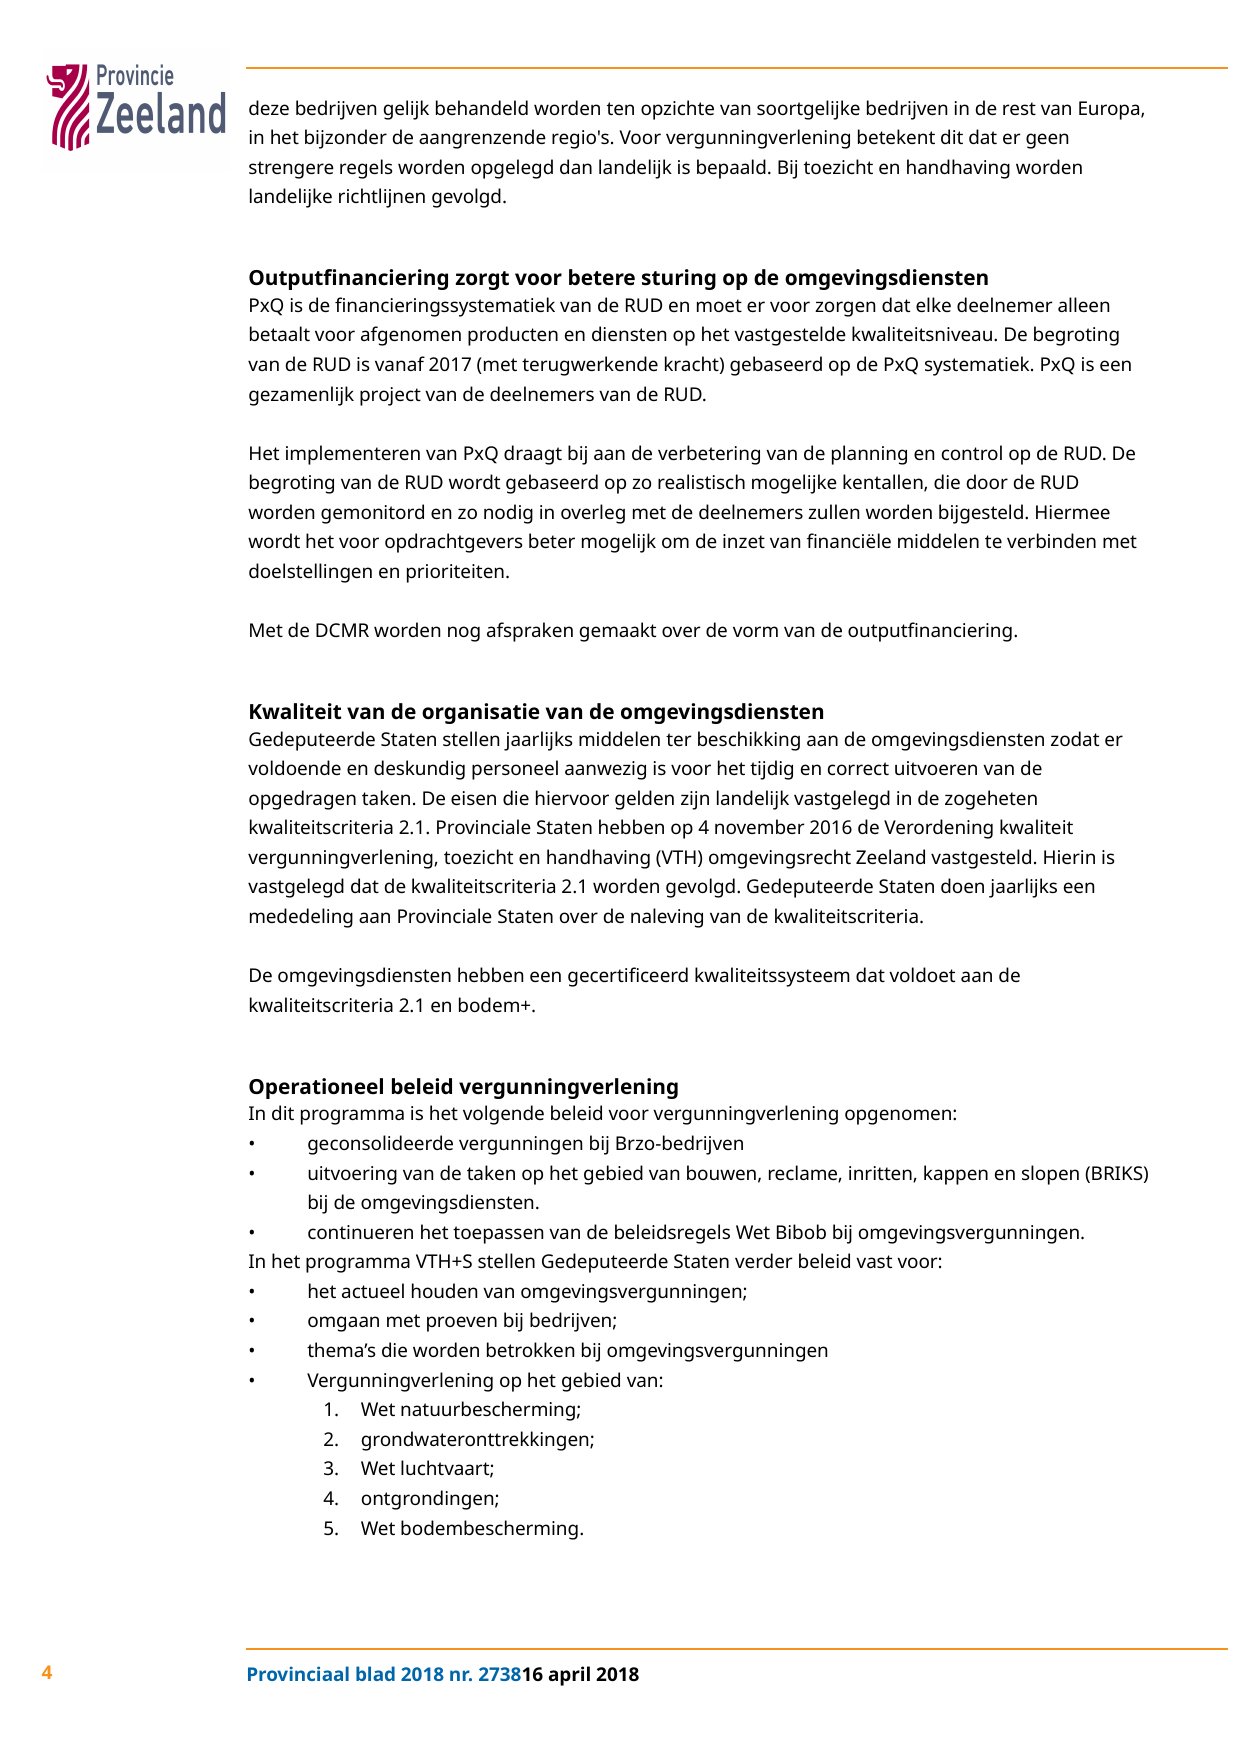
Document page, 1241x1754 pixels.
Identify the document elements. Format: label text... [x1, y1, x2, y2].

text De omgevingsdiensten hebben een gecertificeerd kwaliteitssysteem dat voldoet aan de kwaliteitscriteria 2.1 en bodem+. [248, 962, 1152, 1018]
text Gedeputeerde Staten stellen jaarlijks middelen ter beschikking aan de omgevingsdiensten zodat er voldoende en deskundig personeel aanwezig is voor het tijdig en correct uitvoeren van de opgedragen taken. De eisen die hiervoor gelden zijn landelijk vastgelegd in de zogeheten kwaliteitscriteria 2.1. Provinciale Staten hebben op 4 november 2016 de Verordening kwaliteit vergunningverlening, toezicht en handhaving (VTH) omgevingsrecht Zeeland vastgesteld. Hierin is vastgelegd dat de kwaliteitscriteria 2.1 worden gevolgd. Gedeputeerde Staten doen jaarlijks een mededeling aan Provinciale Staten over de naleving van de kwaliteitscriteria. [248, 726, 1152, 929]
text Kwaliteit van de organisatie van de omgevingsdiensten [248, 697, 1152, 726]
list uitvoering van de taken op het gebied van bouwen, reclame, inritten, kappen en slopen (BRIKS) bij de omgevingsdiensten. [248, 1160, 1152, 1215]
text Operationeel beleid vergunningverlening [248, 1072, 1152, 1101]
text Het implementeren van PxQ draagt bij aan de verbetering van de planning en control op de RUD. De begroting van de RUD wordt gebaseerd op zo realistisch mogelijke kentallen, die door de RUD worden gemonitord en zo nodig in overleg met de deelnemers zullen worden bijgesteld. Hiermee wordt het voor opdrachtgevers beter mogelijk om de inzet van financiële middelen te verbinden met doelstellingen en prioriteiten. [248, 440, 1152, 584]
list geconsolideerde vergunningen bij Brzo-bedrijven [248, 1130, 1152, 1156]
text Outputfinanciering zorgt voor betere sturing op de omgevingsdiensten [248, 263, 1152, 292]
text In dit programma is het volgende beleid voor vergunningverlening opgenomen: [248, 1101, 1152, 1126]
text Met de DCMR worden nog afspraken gemaakt over de vorm van de outputfinanciering. [248, 617, 1152, 643]
list Wet luchtvaart; [323, 1456, 1152, 1481]
list grondwateronttrekkingen; [323, 1426, 1152, 1452]
text In het programma VTH+S stellen Gedeputeerde Staten verder beleid vast voor: [248, 1248, 1152, 1274]
text deze bedrijven gelijk behandeld worden ten opzichte van soortgelijke bedrijven in de rest van Europa, in het bijzonder de aangrenzende regio's. Voor vergunningverlening betekent dit dat er geen strengere regels worden opgelegd dan landelijk is bepaald. Bij toezicht en handhaving worden landelijke richtlijnen gevolgd. [248, 95, 1152, 209]
picture [41, 47, 231, 172]
list ontgrondingen; [323, 1485, 1152, 1511]
list continueren het toepassen van de beleidsregels Wet Bibob bij omgevingsvergunningen. [248, 1219, 1152, 1244]
text PxQ is de financieringssystematiek van de RUD en moet er voor zorgen dat elke deelnemer alleen betaalt voor afgenomen producten en diensten op het vastgestelde kwaliteitsniveau. De begroting van de RUD is vanaf 2017 (met terugwerkende kracht) gebaseerd op de PxQ systematiek. PxQ is een gezamenlijk project van de deelnemers van de RUD. [248, 292, 1152, 406]
list thema’s die worden betrokken bij omgevingsvergunningen [248, 1337, 1152, 1363]
list omgaan met proeven bij bedrijven; [248, 1308, 1152, 1333]
list Wet natuurbescherming; [323, 1396, 1152, 1422]
list Wet bodembescherming. [323, 1515, 1152, 1540]
list Vergunningverlening op het gebied van: [248, 1367, 1152, 1392]
list het actueel houden van omgevingsvergunningen; [248, 1278, 1152, 1304]
